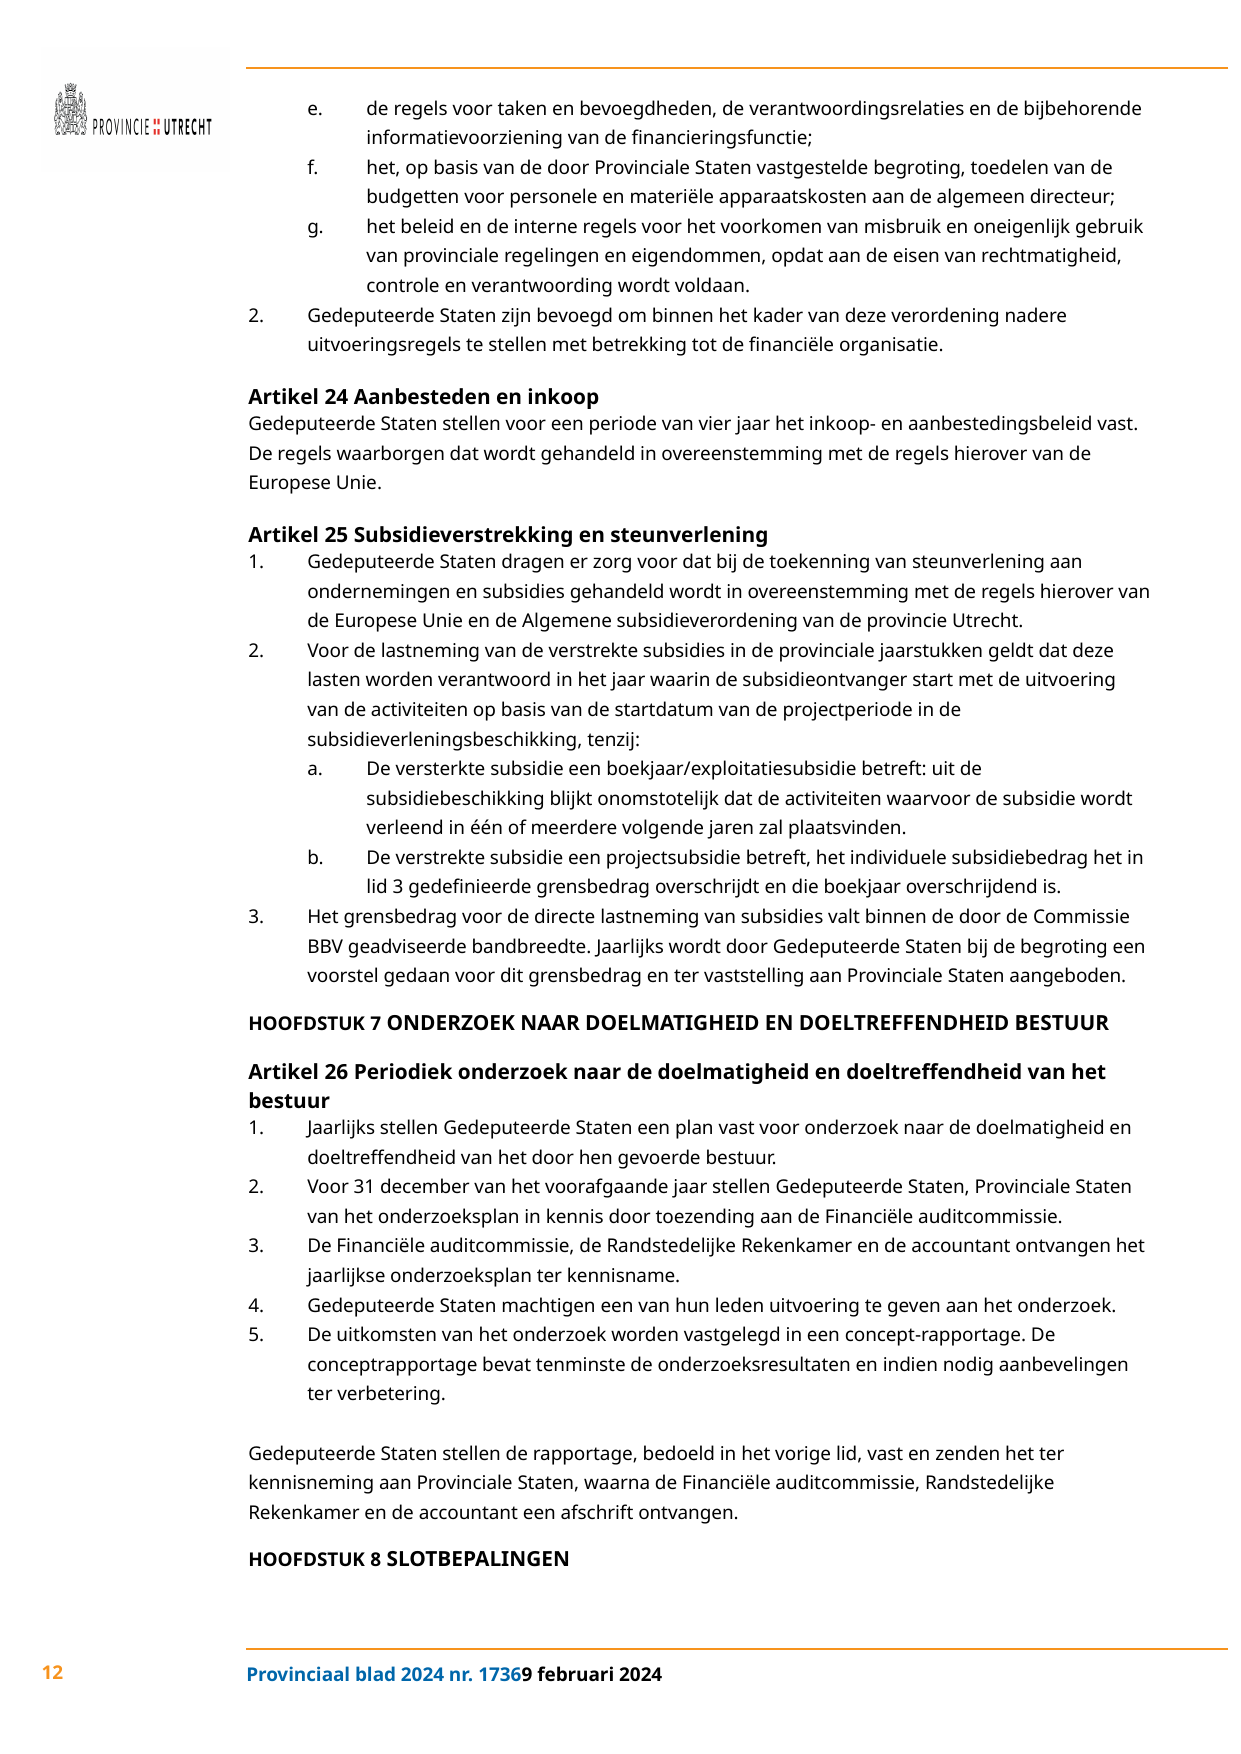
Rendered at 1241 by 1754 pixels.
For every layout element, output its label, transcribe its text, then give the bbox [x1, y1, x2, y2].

text Gedeputeerde Staten stellen voor een periode van vier jaar het inkoop- en aanbestedingsbeleid vast. De regels waarborgen dat wordt gehandeld in overeenstemming met de regels hierover van de Europese Unie. [248, 410, 1152, 495]
list De versterkte subsidie een boekjaar/exploitatiesubsidie betreft: uit de subsidiebeschikking blijkt onomstotelijk dat de activiteiten waarvoor de subsidie wordt verleend in één of meerdere volgende jaren zal plaatsvinden. [307, 755, 1152, 840]
text HOOFDSTUK 7 ONDERZOEK NAAR DOELMATIGHEID EN DOELTREFFENDHEID BESTUUR [248, 1008, 1152, 1037]
list De Financiële auditcommissie, de Randstedelijke Rekenkamer en de accountant ontvangen het jaarlijkse onderzoeksplan ter kennisname. [248, 1233, 1152, 1288]
text Artikel 26 Periodiek onderzoek naar de doelmatigheid en doeltreffendheid van het bestuur [248, 1057, 1152, 1114]
text Artikel 24 Aanbesteden en inkoop [248, 382, 1152, 410]
list Voor 31 december van het voorafgaande jaar stellen Gedeputeerde Staten, Provinciale Staten van het onderzoeksplan in kennis door toezending aan de Financiële auditcommissie. [248, 1173, 1152, 1229]
list Gedeputeerde Staten dragen er zorg voor dat bij de toekenning van steunverlening aan ondernemingen en subsidies gehandeld wordt in overeenstemming met de regels hierover van de Europese Unie en de Algemene subsidieverordening van de provincie Utrecht. [248, 548, 1152, 633]
list Gedeputeerde Staten machtigen een van hun leden uitvoering te geven aan het onderzoek. [248, 1292, 1152, 1317]
list Het grensbedrag voor de directe lastneming van subsidies valt binnen de door de Commissie BBV geadviseerde bandbreedte. Jaarlijks wordt door Gedeputeerde Staten bij de begroting een voorstel gedaan voor dit grensbedrag en ter vaststelling aan Provinciale Staten aangeboden. [248, 903, 1152, 988]
list Jaarlijks stellen Gedeputeerde Staten een plan vast voor onderzoek naar de doelmatigheid en doeltreffendheid van het door hen gevoerde bestuur. [248, 1114, 1152, 1169]
list het beleid en de interne regels voor het voorkomen van misbruik en oneigenlijk gebruik van provinciale regelingen en eigendommen, opdat aan de eisen van rechtmatigheid, controle en verantwoording wordt voldaan. [307, 213, 1152, 298]
list het, op basis van de door Provinciale Staten vastgestelde begroting, toedelen van de budgetten voor personele en materiële apparaatskosten aan de algemeen directeur; [307, 154, 1152, 209]
list Gedeputeerde Staten zijn bevoegd om binnen het kader van deze verordening nadere uitvoeringsregels te stellen met betrekking tot de financiële organisatie. [248, 302, 1152, 357]
text Gedeputeerde Staten stellen de rapportage, bedoeld in het vorige lid, vast en zenden het ter kennisneming aan Provinciale Staten, waarna de Financiële auditcommissie, Randstedelijke Rekenkamer en de accountant een afschrift ontvangen. [248, 1440, 1152, 1524]
list De uitkomsten van het onderzoek worden vastgelegd in een concept-rapportage. De conceptrapportage bevat tenminste de onderzoeksresultaten en indien nodig aanbevelingen ter verbetering. [248, 1321, 1152, 1406]
list Voor de lastneming van de verstrekte subsidies in de provinciale jaarstukken geldt dat deze lasten worden verantwoord in het jaar waarin de subsidieontvanger start met de uitvoering van de activiteiten op basis van de startdatum van de projectperiode in de subsidieverleningsbeschikking, tenzij: [248, 637, 1152, 752]
text HOOFDSTUK 8 SLOTBEPALINGEN [248, 1544, 1152, 1573]
text Artikel 25 Subsidieverstrekking en steunverlening [248, 520, 1152, 548]
list de regels voor taken en bevoegdheden, de verantwoordingsrelaties en de bijbehorende informatievoorziening van de financieringsfunctie; [307, 95, 1152, 150]
picture [41, 47, 231, 172]
list De verstrekte subsidie een projectsubsidie betreft, het individuele subsidiebedrag het in lid 3 gedefinieerde grensbedrag overschrijdt en die boekjaar overschrijdend is. [307, 844, 1152, 899]
